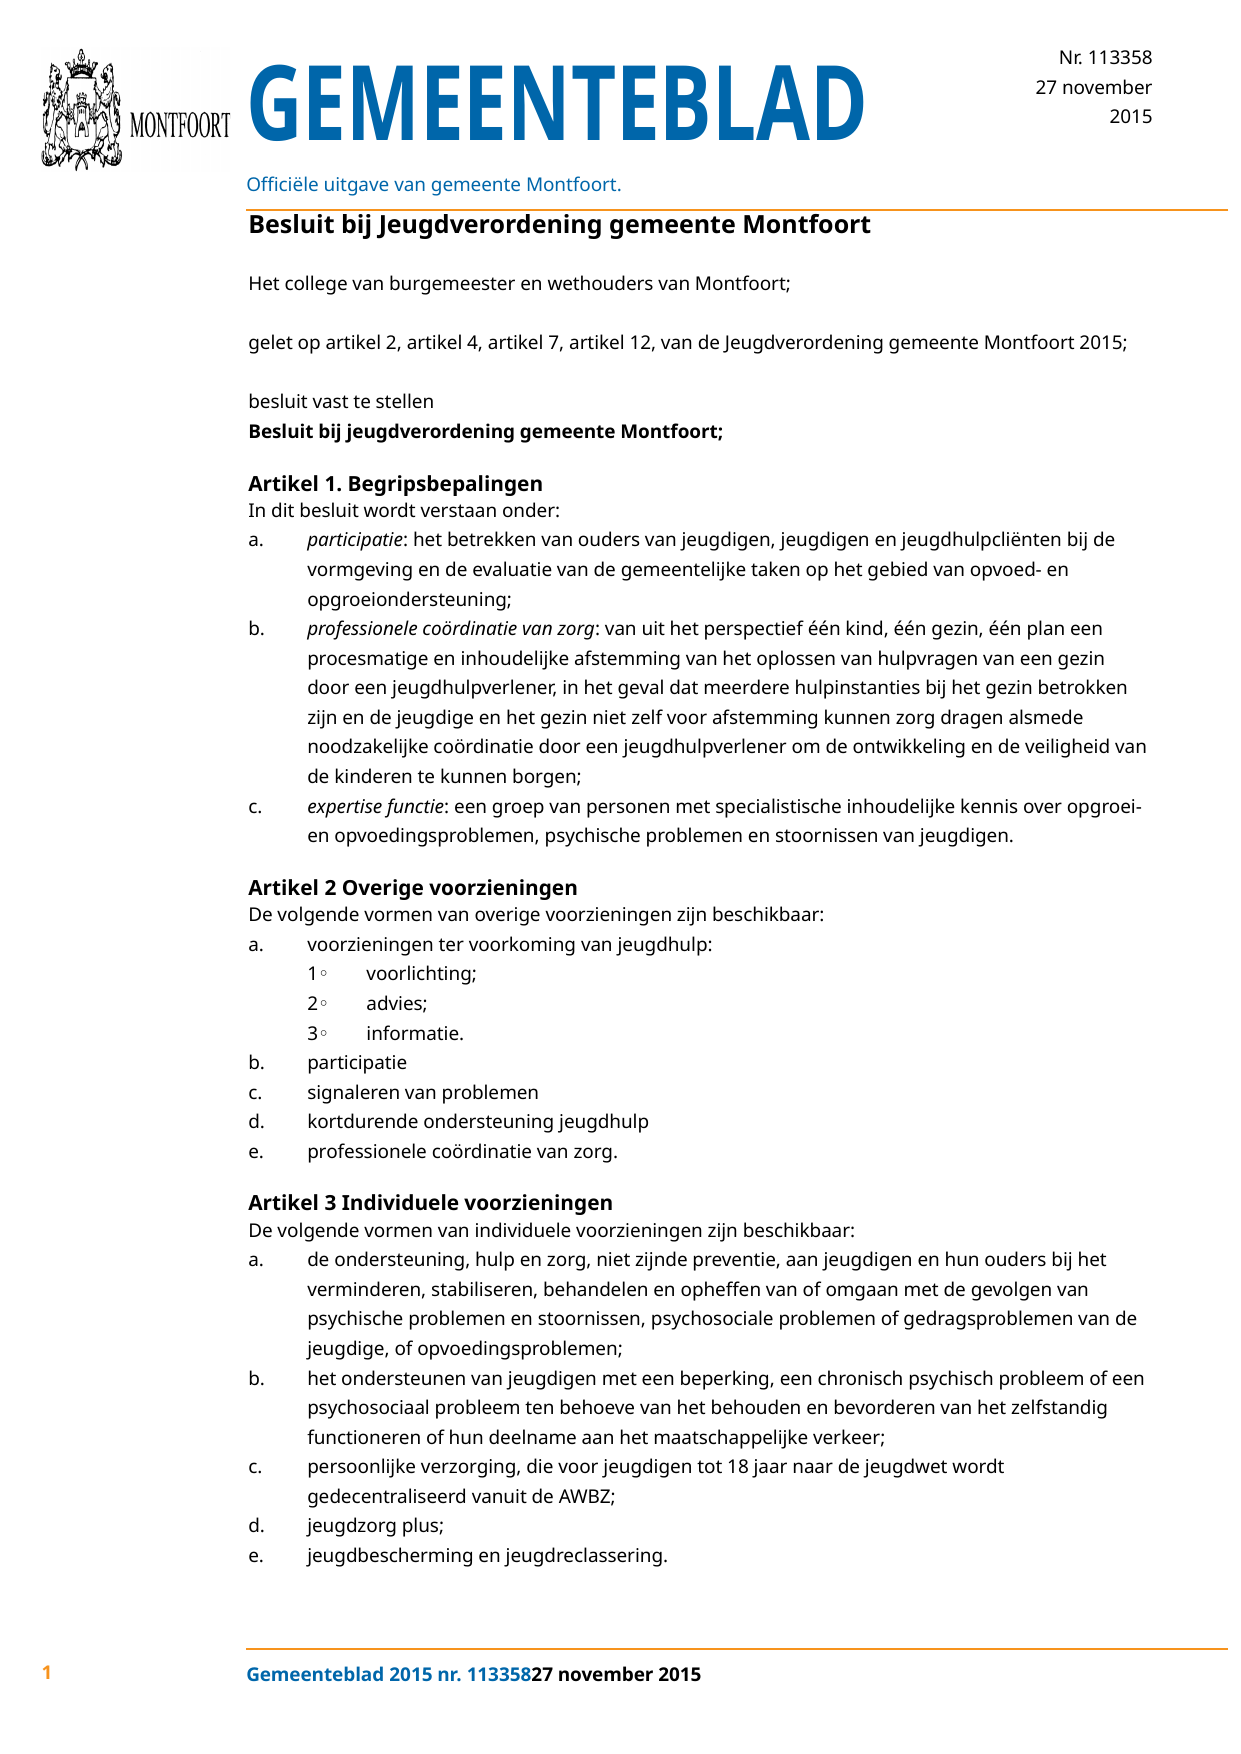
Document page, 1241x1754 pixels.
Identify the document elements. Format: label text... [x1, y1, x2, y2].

text gelet op artikel 2, artikel 4, artikel 7, artikel 12, van de Jeugdverordening gemeente Montfoort 2015; [248, 329, 1152, 355]
text Artikel 1. Begripsbepalingen [248, 469, 1152, 497]
list jeugdbescherming en jeugdreclassering. [248, 1542, 1152, 1568]
list signaleren van problemen [248, 1079, 1152, 1104]
list jeugdzorg plus; [248, 1513, 1152, 1538]
text In dit besluit wordt verstaan onder: [248, 497, 1152, 523]
text Besluit bij Jeugdverordening gemeente Montfoort [248, 211, 1152, 241]
list advies; [307, 990, 1152, 1016]
list de ondersteuning, hulp en zorg, niet zijnde preventie, aan jeugdigen en hun ouders bij het verminderen, stabiliseren, behandelen en opheffen van of omgaan met de gevolgen van psychische problemen en stoornissen, psychosociale problemen of gedragsproblemen van de jeugdige, of opvoedingsproblemen; [248, 1246, 1152, 1361]
text Het college van burgemeester en wethouders van Montfoort; [248, 270, 1152, 296]
list professionele coördinatie van zorg. [248, 1138, 1152, 1164]
text De volgende vormen van individuele voorzieningen zijn beschikbaar: [248, 1217, 1152, 1243]
list voorzieningen ter voorkoming van jeugdhulp: [248, 931, 1152, 957]
list participatie [248, 1049, 1152, 1075]
text Besluit bij jeugdverordening gemeente Montfoort; [248, 418, 1152, 444]
text besluit vast te stellen [248, 389, 1152, 414]
list professionele coördinatie van zorg: van uit het perspectief één kind, één gezin, één plan een procesmatige en inhoudelijke afstemming van het oplossen van hulpvragen van een gezin door een jeugdhulpverlener, in het geval dat meerdere hulpinstanties bij het gezin betrokken zijn en de jeugdige en het gezin niet zelf voor afstemming kunnen zorg dragen alsmede noodzakelijke coördinatie door een jeugdhulpverlener om de ontwikkeling en de veiligheid van de kinderen te kunnen borgen; [248, 615, 1152, 789]
picture [41, 47, 231, 172]
list het ondersteunen van jeugdigen met een beperking, een chronisch psychisch probleem of een psychosociaal probleem ten behoeve van het behouden en bevorderen van het zelfstandig functioneren of hun deelname aan het maatschappelijke verkeer; [248, 1365, 1152, 1450]
list informatie. [307, 1020, 1152, 1045]
list persoonlijke verzorging, die voor jeugdigen tot 18 jaar naar de jeugdwet wordt gedecentraliseerd vanuit de AWBZ; [248, 1453, 1152, 1509]
list participatie: het betrekken van ouders van jeugdigen, jeugdigen en jeugdhulpcliënten bij de vormgeving en de evaluatie van de gemeentelijke taken op het gebied van opvoed- en opgroeiondersteuning; [248, 527, 1152, 612]
list kortdurende ondersteuning jeugdhulp [248, 1108, 1152, 1134]
list expertise functie: een groep van personen met specialistische inhoudelijke kennis over opgroei- en opvoedingsproblemen, psychische problemen en stoornissen van jeugdigen. [248, 793, 1152, 848]
list voorlichting; [307, 961, 1152, 986]
text De volgende vormen van overige voorzieningen zijn beschikbaar: [248, 901, 1152, 927]
text Artikel 2 Overige voorzieningen [248, 873, 1152, 901]
text Artikel 3 Individuele voorzieningen [248, 1188, 1152, 1217]
